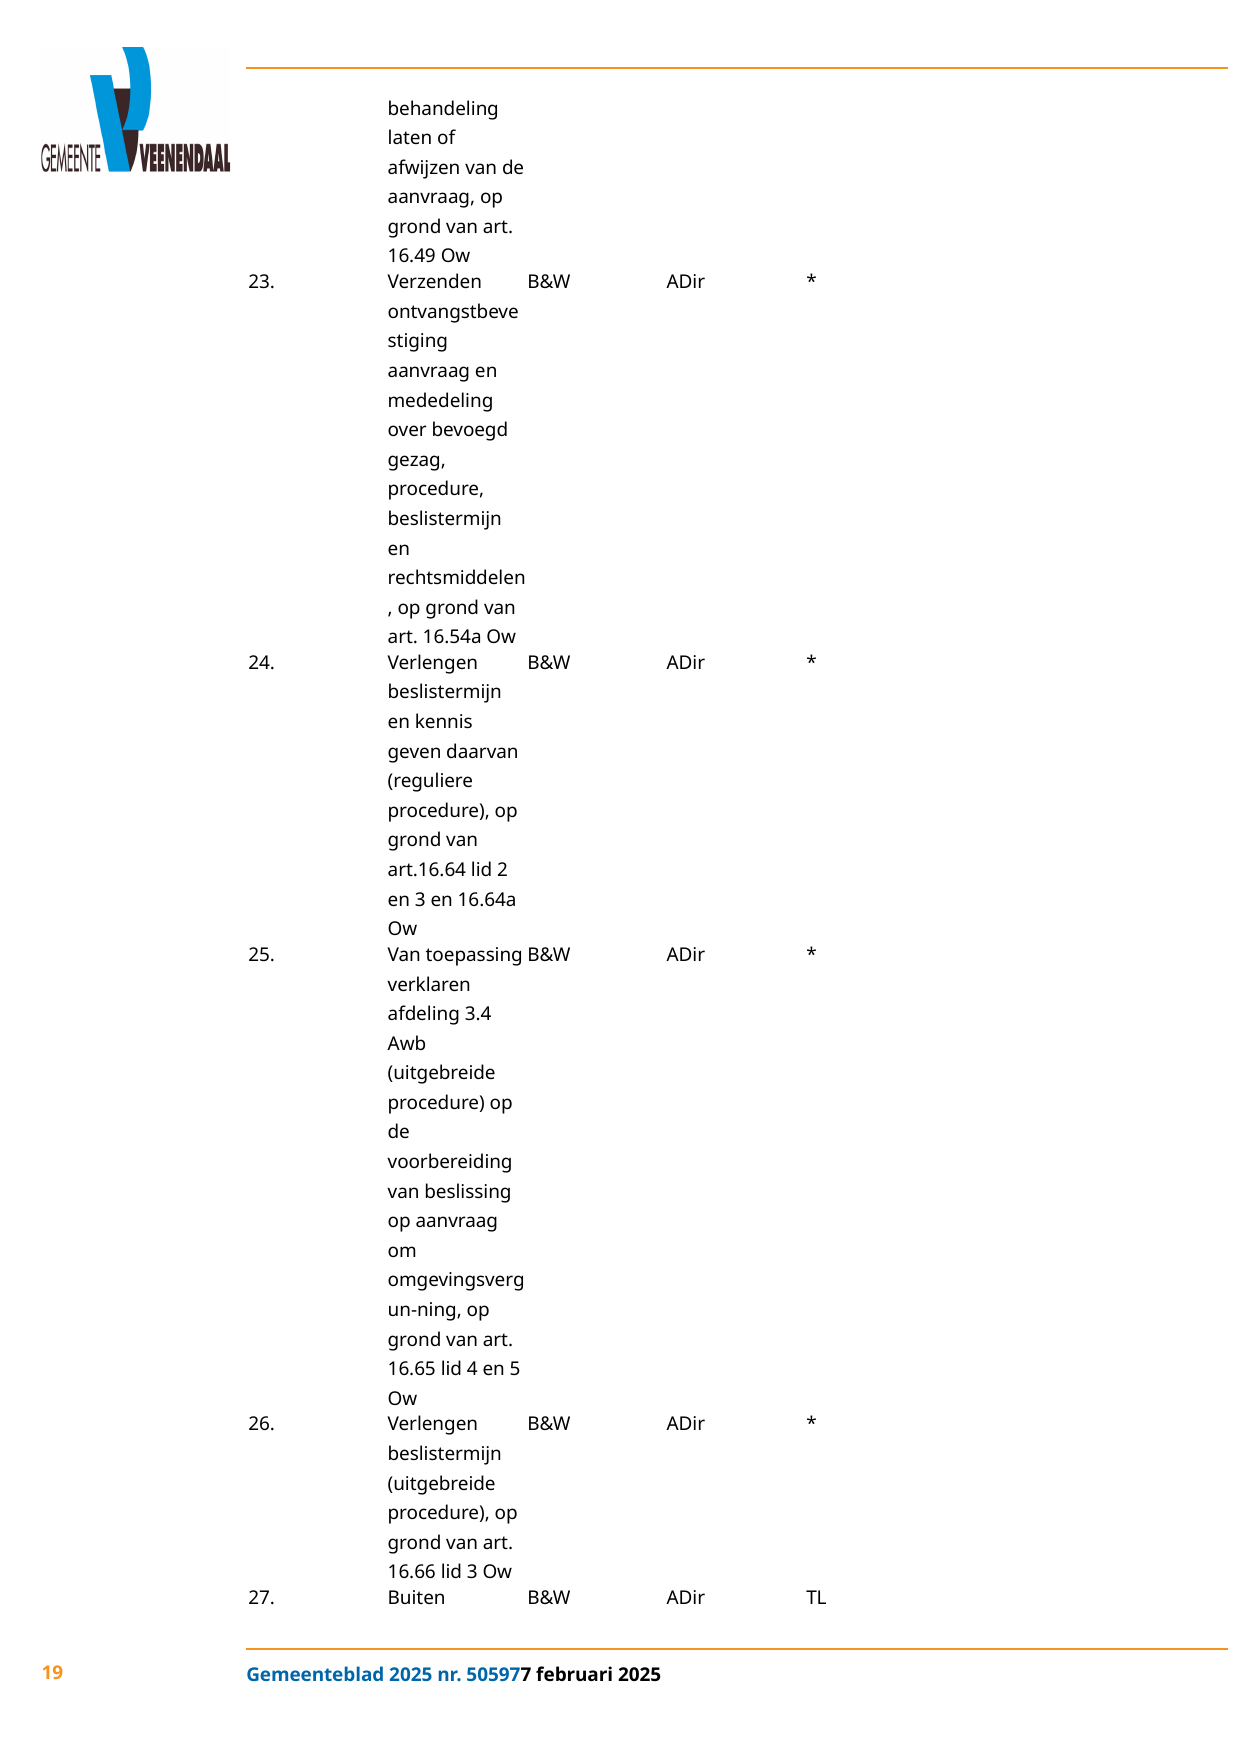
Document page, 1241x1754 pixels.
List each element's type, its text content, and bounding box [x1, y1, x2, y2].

table_cell B&W [527, 1584, 666, 1610]
table_cell [248, 1584, 387, 1610]
table_cell ADir [666, 649, 806, 941]
table_cell [248, 95, 387, 268]
table_cell ADir [666, 269, 806, 649]
table_cell B&W [527, 649, 666, 941]
table_cell B&W [527, 941, 666, 1411]
table_cell [945, 1411, 1152, 1584]
table_cell Verzenden ontvangstbevestiging aanvraag en mededeling over bevoegd gezag, procedure, beslistermijn en rechtsmiddelen, op grond van art. 16.54a Ow [388, 269, 527, 649]
table_cell ADir [666, 941, 806, 1411]
table_cell * [806, 941, 945, 1411]
table_cell [945, 269, 1152, 649]
table_cell B&W [527, 1411, 666, 1584]
picture [123, 47, 231, 172]
picture [41, 47, 130, 172]
table_cell [945, 649, 1152, 941]
table_cell behandeling laten of afwijzen van de aanvraag, op grond van art. 16.49 Ow [388, 95, 527, 268]
table_cell [248, 941, 387, 1411]
table_cell [248, 269, 387, 649]
table_cell TL [806, 1584, 945, 1610]
table_cell [945, 1584, 1152, 1610]
table_cell * [806, 649, 945, 941]
table_cell [248, 649, 387, 941]
table_cell * [806, 1411, 945, 1584]
table_cell [945, 95, 1152, 268]
table_cell [806, 95, 945, 268]
table_cell * [806, 269, 945, 649]
table_cell Verlengen beslistermijn (uitgebreide procedure), op grond van art. 16.66 lid 3 Ow [388, 1411, 527, 1584]
table_cell [666, 95, 806, 268]
table_cell ADir [666, 1411, 806, 1584]
table_cell Verlengen beslistermijn en kennis geven daarvan (reguliere procedure), op grond van art.16.64 lid 2 en 3 en 16.64a Ow [388, 649, 527, 941]
table_cell [527, 95, 666, 268]
table_cell ADir [666, 1584, 806, 1610]
table_cell [248, 1411, 387, 1584]
table_cell Van toepassing verklaren afdeling 3.4 Awb (uitgebreide procedure) op de voorbereiding van beslissing op aanvraag om omgevingsvergun-ning, op grond van art. 16.65 lid 4 en 5 Ow [388, 941, 527, 1411]
table_cell Buiten [388, 1584, 527, 1610]
table_cell B&W [527, 269, 666, 649]
table_cell [945, 941, 1152, 1411]
